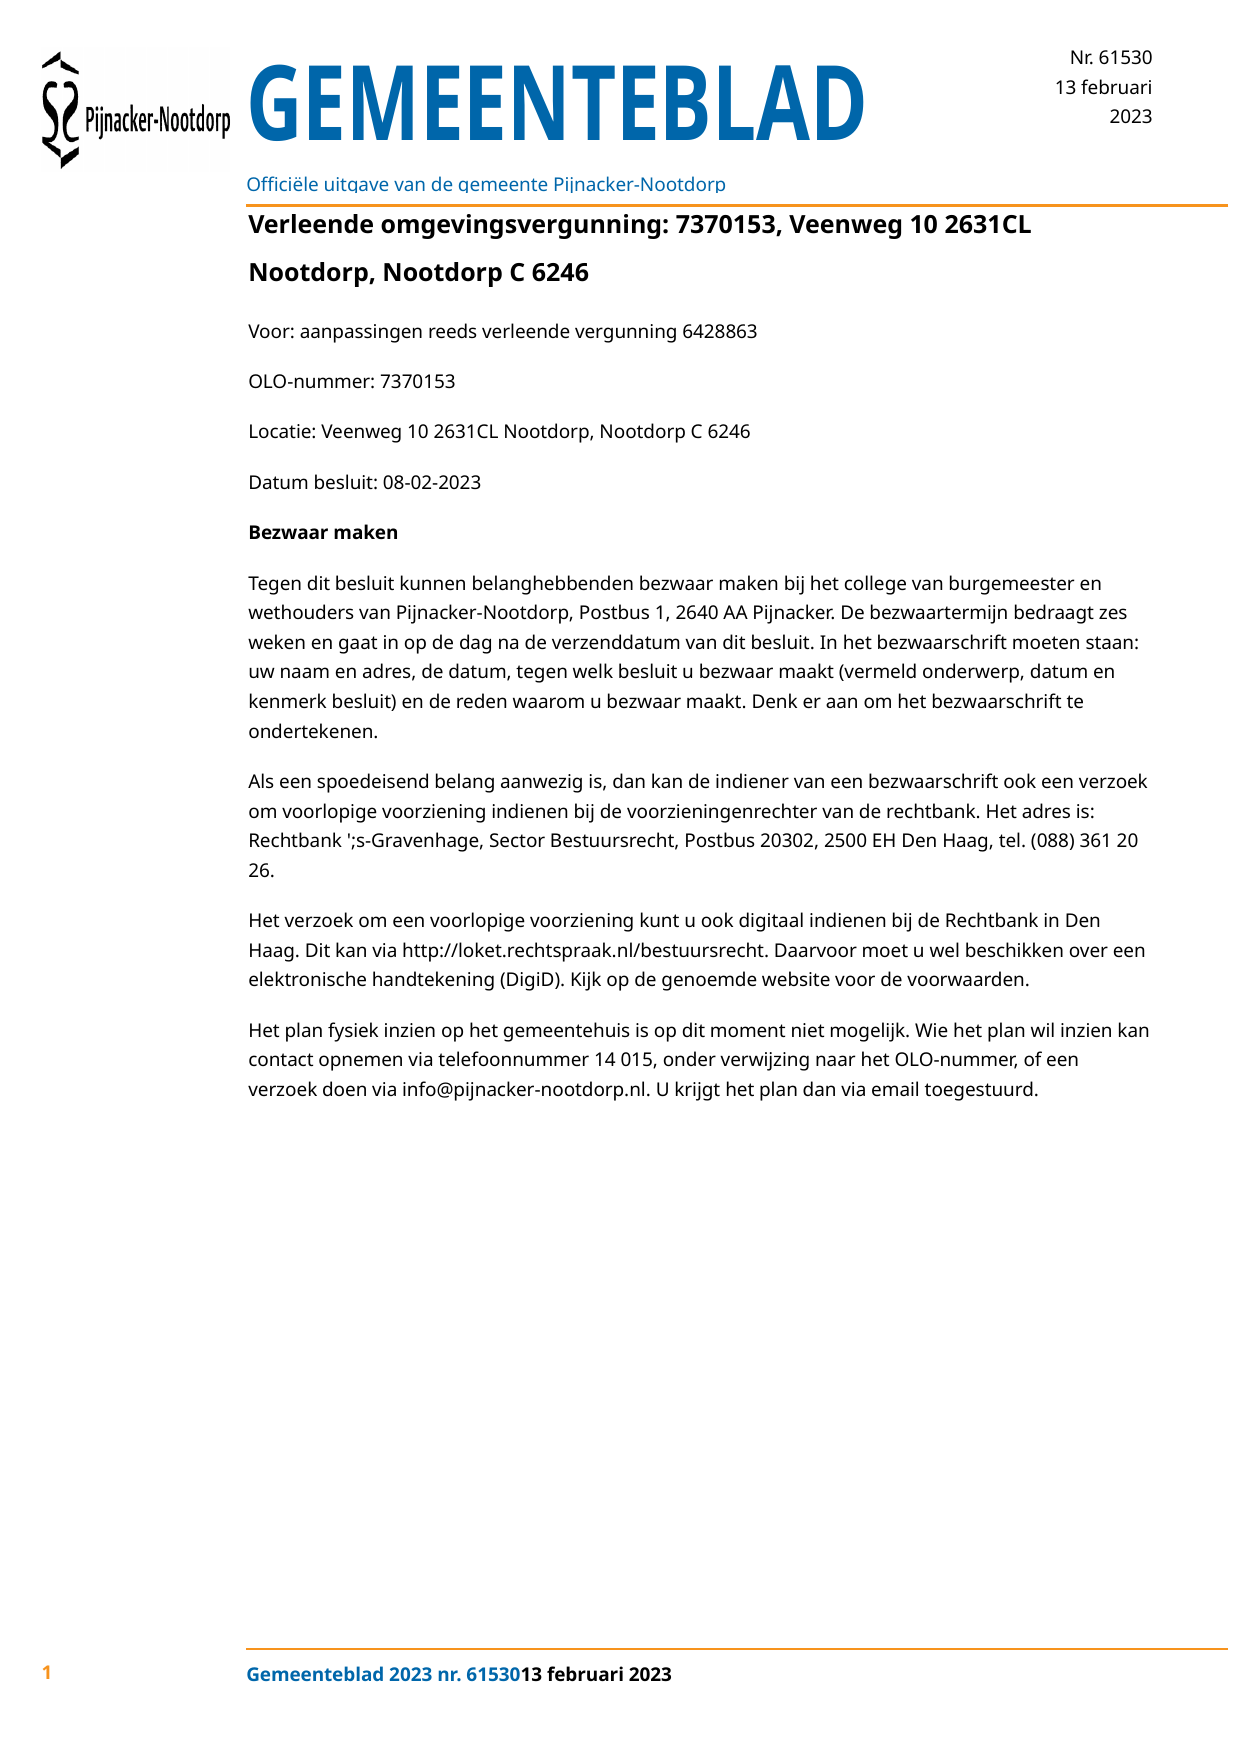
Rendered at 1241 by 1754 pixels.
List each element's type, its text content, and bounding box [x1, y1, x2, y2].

text Bezwaar maken [248, 519, 1152, 545]
picture [41, 47, 231, 172]
text Voor: aanpassingen reeds verleende vergunning 6428863 [248, 318, 1152, 344]
text Als een spoedeisend belang aanwezig is, dan kan de indiener van een bezwaarschrift ook een verzoek om voorlopige voorziening indienen bij de voorzieningenrechter van de rechtbank. Het adres is: Rechtbank ';s-Gravenhage, Sector Bestuursrecht, Postbus 20302, 2500 EH Den Haag, tel. (088) 361 20 26. [248, 768, 1152, 883]
text Het plan fysiek inzien op het gemeentehuis is op dit moment niet mogelijk. Wie het plan wil inzien kan contact opnemen via telefoonnummer 14 015, onder verwijzing naar het OLO-nummer, of een verzoek doen via info@pijnacker-nootdorp.nl. U krijgt het plan dan via email toegestuurd. [248, 1017, 1152, 1102]
text Verleende omgevingsvergunning: 7370153, Veenweg 10 2631CL Nootdorp, Nootdorp C 6246 [248, 207, 1152, 288]
text Het verzoek om een voorlopige voorziening kunt u ook digitaal indienen bij de Rechtbank in Den Haag. Dit kan via http://loket.rechtspraak.nl/bestuursrecht. Daarvoor moet u wel beschikken over een elektronische handtekening (DigiD). Kijk op de genoemde website voor de voorwaarden. [248, 907, 1152, 992]
text OLO-nummer: 7370153 [248, 368, 1152, 394]
text Tegen dit besluit kunnen belanghebbenden bezwaar maken bij het college van burgemeester en wethouders van Pijnacker-Nootdorp, Postbus 1, 2640 AA Pijnacker. De bezwaartermijn bedraagt zes weken en gaat in op de dag na de verzenddatum van dit besluit. In het bezwaarschrift moeten staan: uw naam en adres, de datum, tegen welk besluit u bezwaar maakt (vermeld onderwerp, datum en kenmerk besluit) en de reden waarom u bezwaar maakt. Denk er aan om het bezwaarschrift te ondertekenen. [248, 570, 1152, 744]
text Datum besluit: 08-02-2023 [248, 469, 1152, 495]
text Locatie: Veenweg 10 2631CL Nootdorp, Nootdorp C 6246 [248, 419, 1152, 444]
